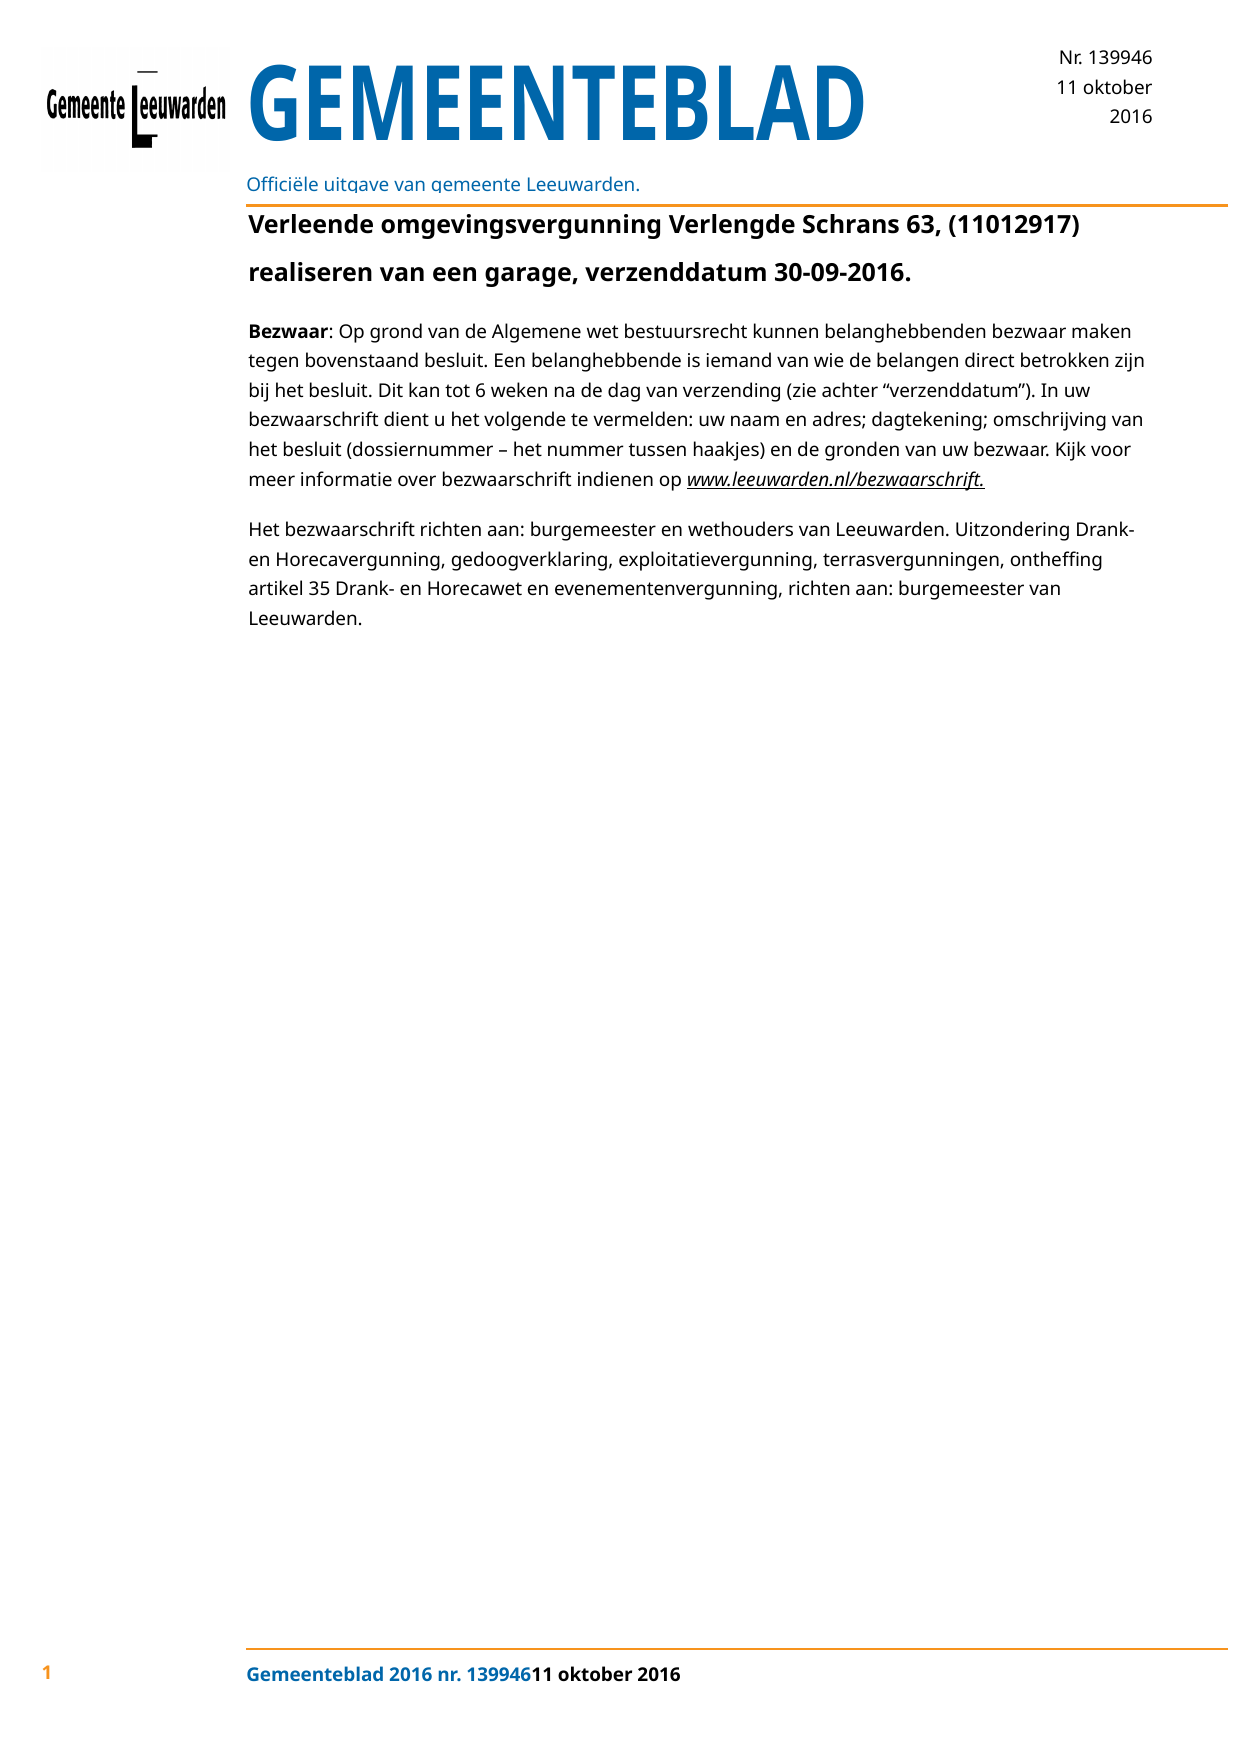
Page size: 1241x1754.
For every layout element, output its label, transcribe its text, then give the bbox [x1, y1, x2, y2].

text Het bezwaarschrift richten aan: burgemeester en wethouders van Leeuwarden. Uitzondering Drank- en Horecavergunning, gedoogverklaring, exploitatievergunning, terrasvergunningen, ontheffing artikel 35 Drank- en Horecawet en evenementenvergunning, richten aan: burgemeester van Leeuwarden. [248, 516, 1152, 631]
text Bezwaar: Op grond van de Algemene wet bestuursrecht kunnen belanghebbenden bezwaar maken tegen bovenstaand besluit. Een belanghebbende is iemand van wie de belangen direct betrokken zijn bij het besluit. Dit kan tot 6 weken na de dag van verzending (zie achter “verzenddatum”). In uw bezwaarschrift dient u het volgende te vermelden: uw naam en adres; dagtekening; omschrijving van het besluit (dossiernummer – het nummer tussen haakjes) en de gronden van uw bezwaar. Kijk voor meer informatie over bezwaarschrift indienen op www.leeuwarden.nl/bezwaarschrift. [248, 318, 1152, 492]
picture [41, 47, 231, 172]
text Verleende omgevingsvergunning Verlengde Schrans 63, (11012917) realiseren van een garage, verzenddatum 30-09-2016. [248, 207, 1152, 288]
